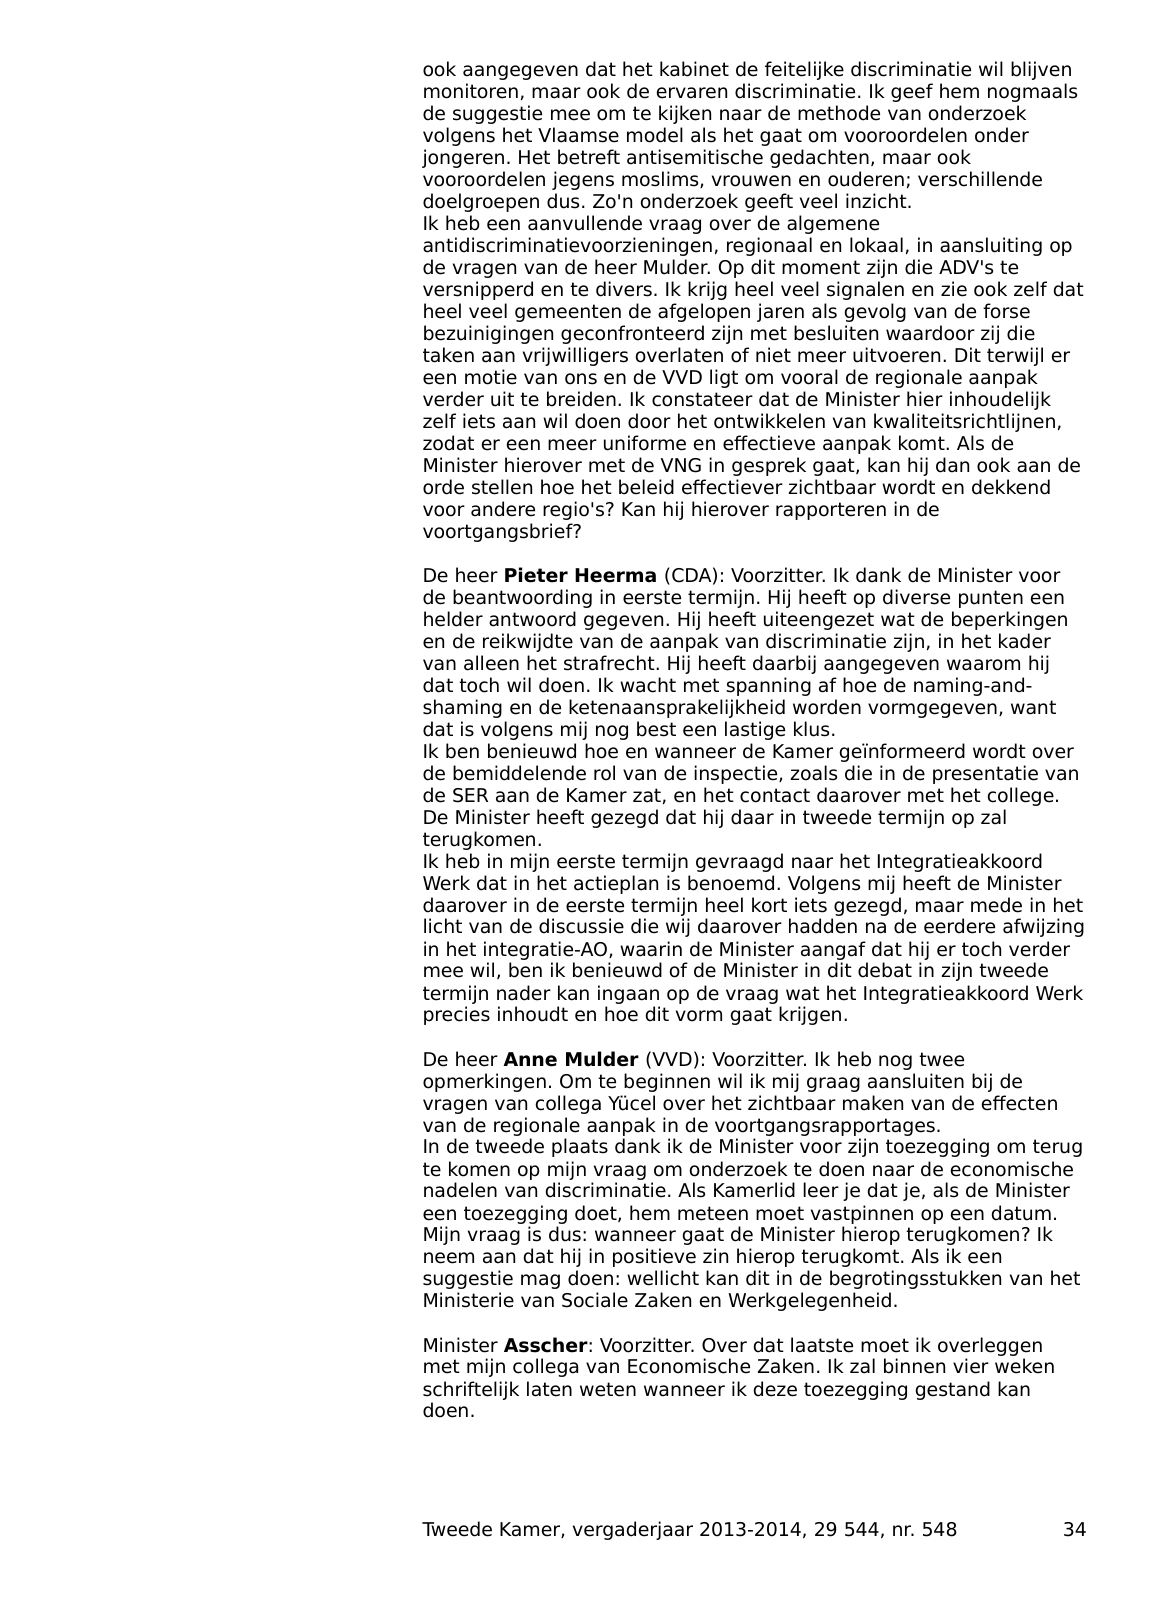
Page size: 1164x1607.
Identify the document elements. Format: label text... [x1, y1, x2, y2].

text De heer Pieter Heerma (CDA): Voorzitter. Ik dank de Minister voor de beantwoording in eerste termijn. Hij heeft op diverse punten een helder antwoord gegeven. Hij heeft uiteengezet wat de beperkingen en de reikwijdte van de aanpak van discriminatie zijn, in het kader van alleen het strafrecht. Hij heeft daarbij aangegeven waarom hij dat toch wil doen. Ik wacht met spanning af hoe de naming-and-shaming en de ketenaansprakelijkheid worden vormgegeven, want dat is volgens mij nog best een lastige klus. [422, 565, 1087, 741]
text Ik ben benieuwd hoe en wanneer de Kamer geïnformeerd wordt over de bemiddelende rol van de inspectie, zoals die in de presentatie van de SER aan de Kamer zat, en het contact daarover met het college. De Minister heeft gezegd dat hij daar in tweede termijn op zal terugkomen. [422, 741, 1087, 851]
text De heer Anne Mulder (VVD): Voorzitter. Ik heb nog twee opmerkingen. Om te beginnen wil ik mij graag aansluiten bij de vragen van collega Yücel over het zichtbaar maken van de effecten van de regionale aanpak in de voortgangsrapportages. [422, 1048, 1087, 1136]
text Ik heb in mijn eerste termijn gevraagd naar het Integratieakkoord Werk dat in het actieplan is benoemd. Volgens mij heeft de Minister daarover in de eerste termijn heel kort iets gezegd, maar mede in het licht van de discussie die wij daarover hadden na de eerdere afwijzing in het integratie-AO, waarin de Minister aangaf dat hij er toch verder mee wil, ben ik benieuwd of de Minister in dit debat in zijn tweede termijn nader kan ingaan op de vraag wat het Integratieakkoord Werk precies inhoudt en hoe dit vorm gaat krijgen. [422, 851, 1087, 1026]
text In de tweede plaats dank ik de Minister voor zijn toezegging om terug te komen op mijn vraag om onderzoek te doen naar de economische nadelen van discriminatie. Als Kamerlid leer je dat je, als de Minister een toezegging doet, hem meteen moet vastpinnen op een datum. Mijn vraag is dus: wanneer gaat de Minister hierop terugkomen? Ik neem aan dat hij in positieve zin hierop terugkomt. Als ik een suggestie mag doen: wellicht kan dit in de begrotingsstukken van het Ministerie van Sociale Zaken en Werkgelegenheid. [422, 1136, 1087, 1312]
text Ik heb een aanvullende vraag over de algemene antidiscriminatievoorzieningen, regionaal en lokaal, in aansluiting op de vragen van de heer Mulder. Op dit moment zijn die ADV's te versnipperd en te divers. Ik krijg heel veel signalen en zie ook zelf dat heel veel gemeenten de afgelopen jaren als gevolg van de forse bezuinigingen geconfronteerd zijn met besluiten waardoor zij die taken aan vrijwilligers overlaten of niet meer uitvoeren. Dit terwijl er een motie van ons en de VVD ligt om vooral de regionale aanpak verder uit te breiden. Ik constateer dat de Minister hier inhoudelijk zelf iets aan wil doen door het ontwikkelen van kwaliteitsrichtlijnen, zodat er een meer uniforme en effectieve aanpak komt. Als de Minister hierover met de VNG in gesprek gaat, kan hij dan ook aan de orde stellen hoe het beleid effectiever zichtbaar wordt en dekkend voor andere regio's? Kan hij hierover rapporteren in de voortgangsbrief? [422, 213, 1087, 543]
text Minister Asscher: Voorzitter. Over dat laatste moet ik overleggen met mijn collega van Economische Zaken. Ik zal binnen vier weken schriftelijk laten weten wanneer ik deze toezegging gestand kan doen. [422, 1334, 1087, 1422]
text ook aangegeven dat het kabinet de feitelijke discriminatie wil blijven monitoren, maar ook de ervaren discriminatie. Ik geef hem nogmaals de suggestie mee om te kijken naar de methode van onderzoek volgens het Vlaamse model als het gaat om vooroordelen onder jongeren. Het betreft antisemitische gedachten, maar ook vooroordelen jegens moslims, vrouwen en ouderen; verschillende doelgroepen dus. Zo'n onderzoek geeft veel inzicht. [422, 59, 1087, 213]
